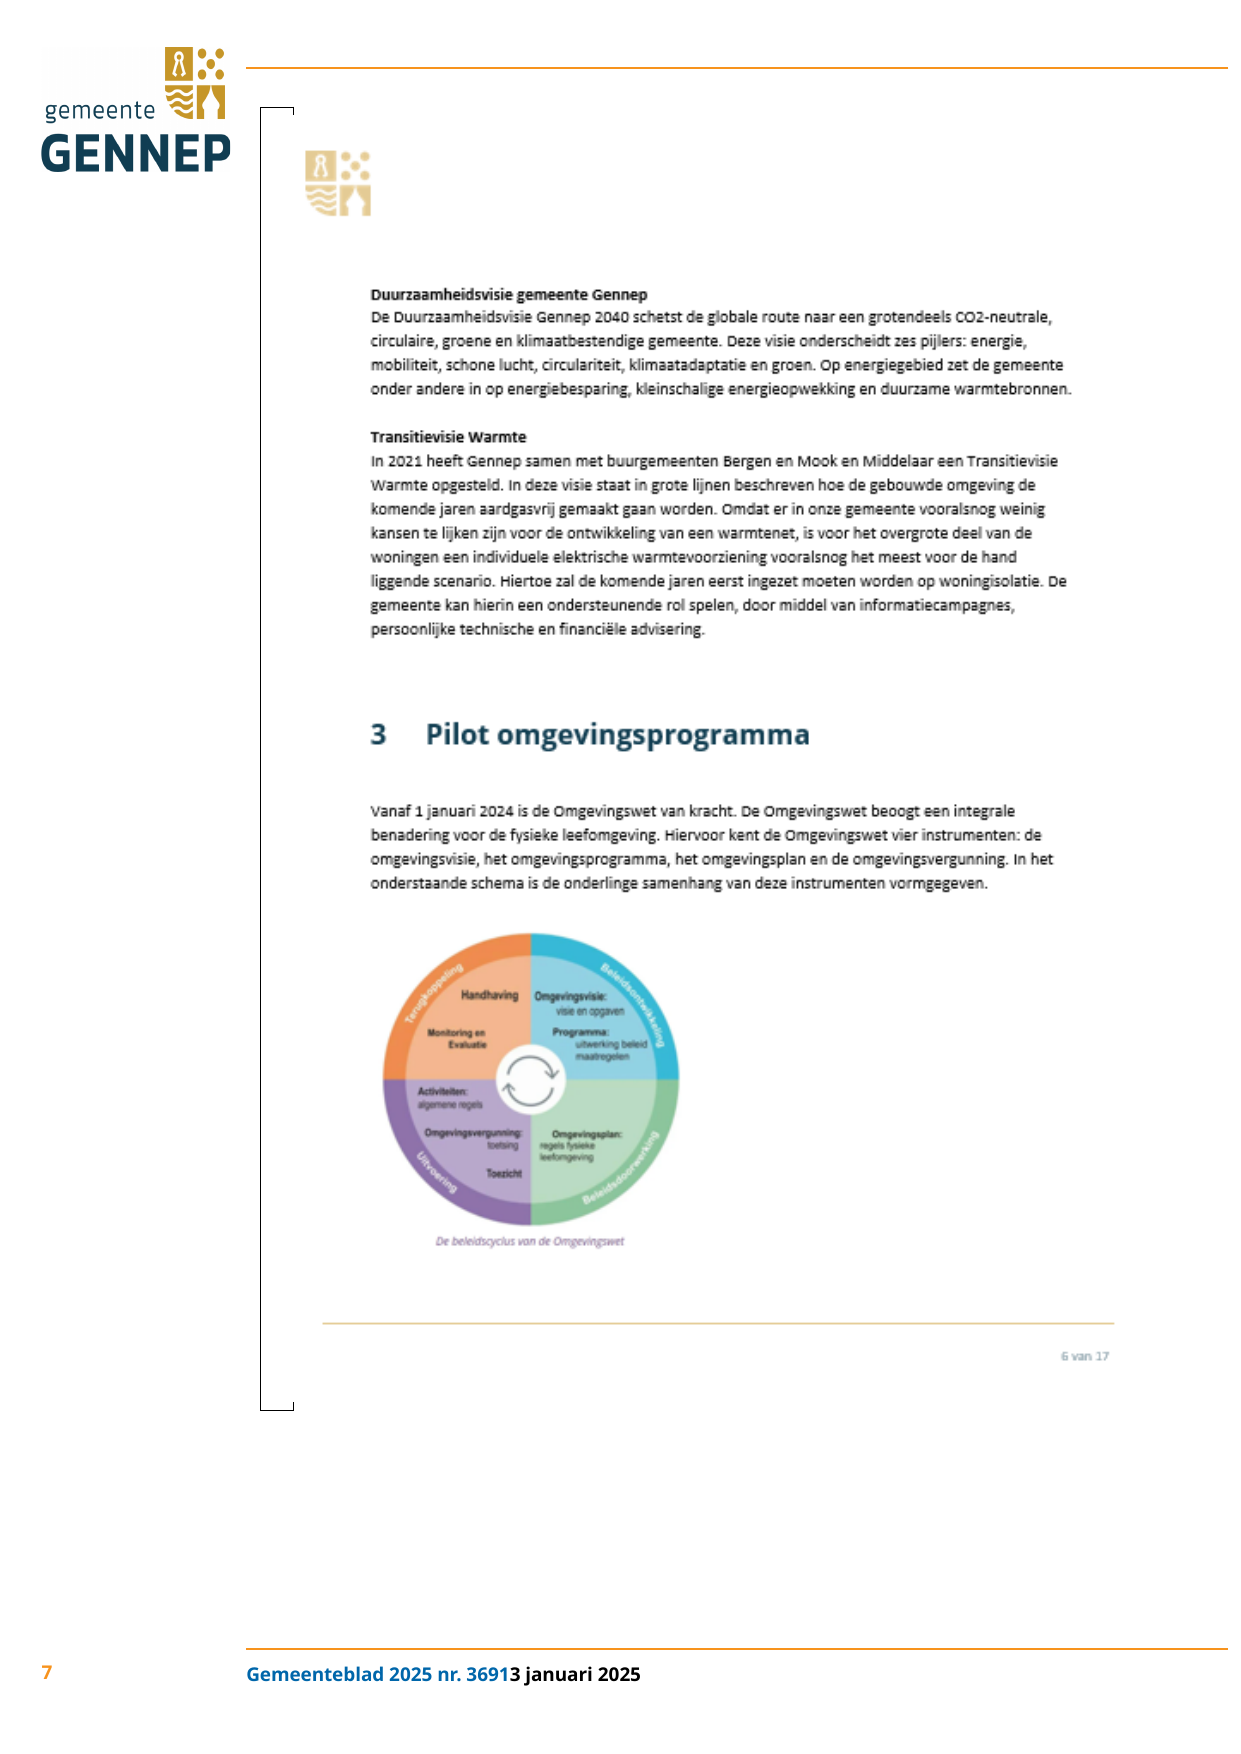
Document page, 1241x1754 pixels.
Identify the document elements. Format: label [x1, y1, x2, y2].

picture [268, 115, 1173, 1402]
picture [41, 47, 231, 172]
